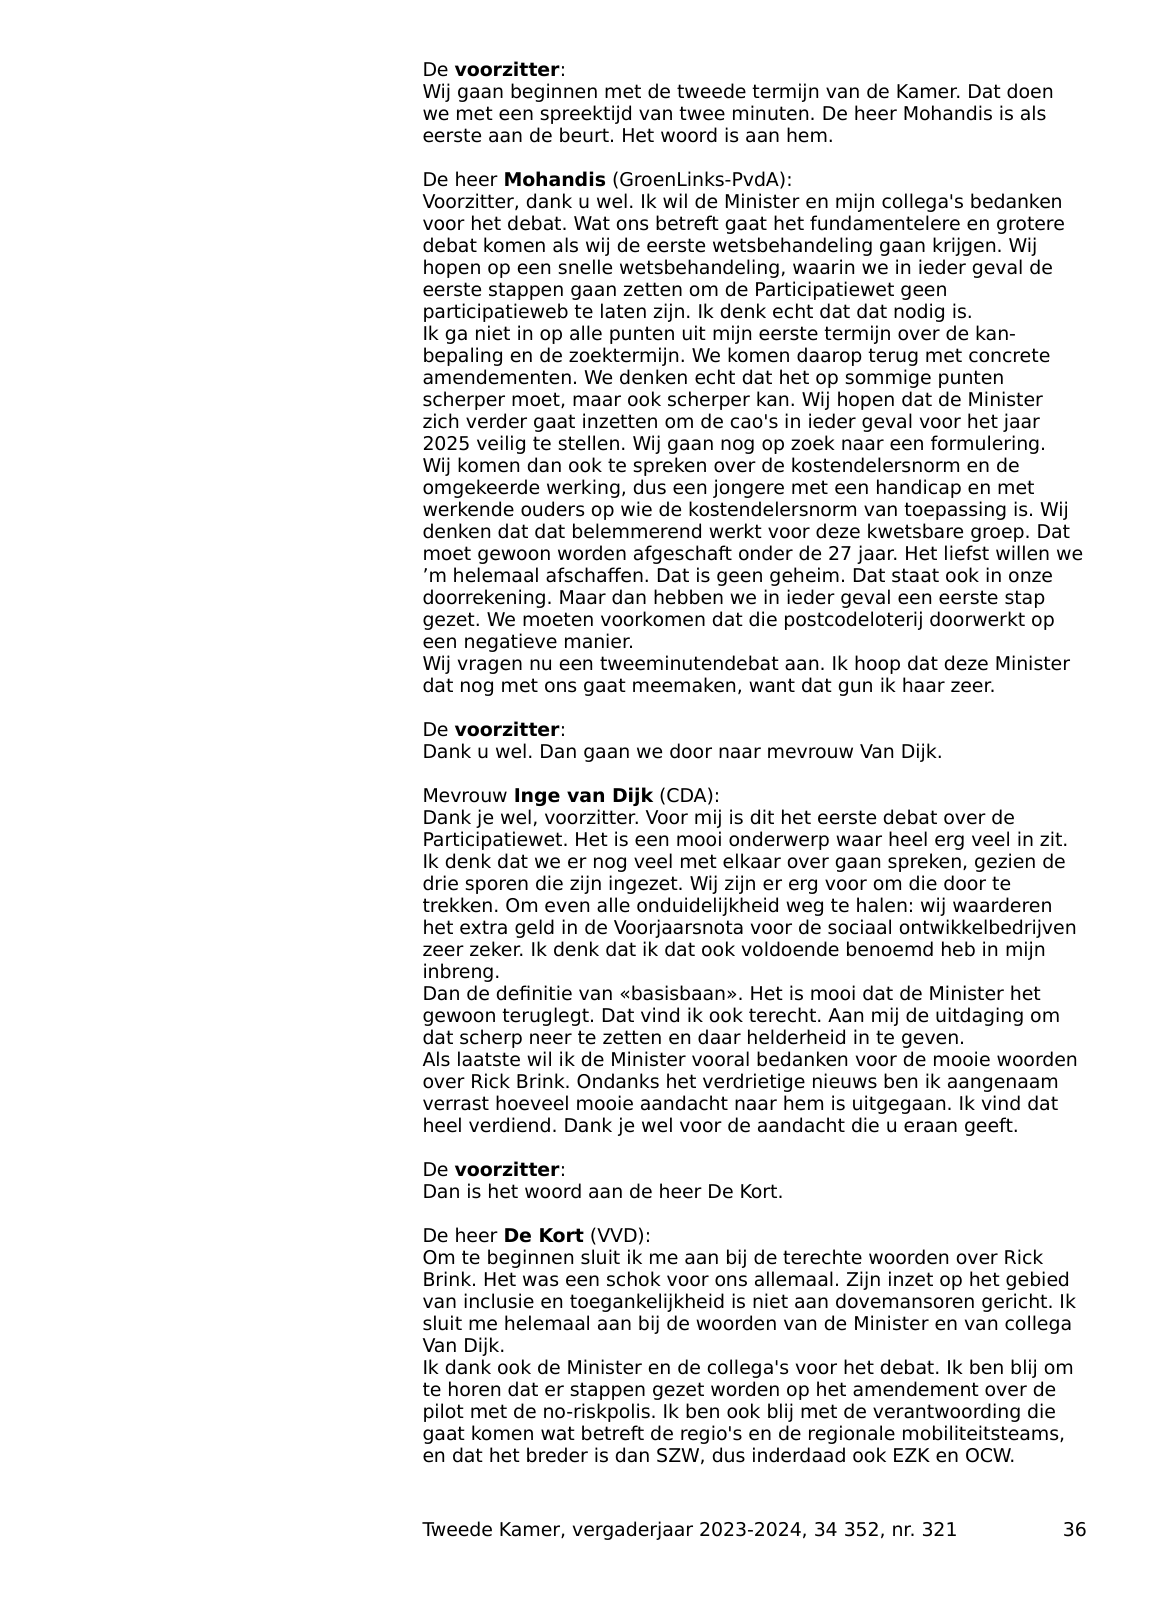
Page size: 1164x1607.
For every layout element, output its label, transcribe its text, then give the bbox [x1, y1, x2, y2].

text Ik dank ook de Minister en de collega's voor het debat. Ik ben blij om te horen dat er stappen gezet worden op het amendement over de pilot met de no-riskpolis. Ik ben ook blij met de verantwoording die gaat komen wat betreft de regio's en de regionale mobiliteitsteams, en dat het breder is dan SZW, dus inderdaad ook EZK en OCW. [422, 1357, 1087, 1467]
text Dan is het woord aan de heer De Kort. [422, 1181, 1087, 1203]
text Ik ga niet in op alle punten uit mijn eerste termijn over de kan-bepaling en de zoektermijn. We komen daarop terug met concrete amendementen. We denken echt dat het op sommige punten scherper moet, maar ook scherper kan. Wij hopen dat de Minister zich verder gaat inzetten om de cao's in ieder geval voor het jaar 2025 veilig te stellen. Wij gaan nog op zoek naar een formulering. [422, 323, 1087, 455]
text Dank je wel, voorzitter. Voor mij is dit het eerste debat over de Participatiewet. Het is een mooi onderwerp waar heel erg veel in zit. Ik denk dat we er nog veel met elkaar over gaan spreken, gezien de drie sporen die zijn ingezet. Wij zijn er erg voor om die door te trekken. Om even alle onduidelijkheid weg te halen: wij waarderen het extra geld in de Voorjaarsnota voor de sociaal ontwikkelbedrijven zeer zeker. Ik denk dat ik dat ook voldoende benoemd heb in mijn inbreng. [422, 807, 1087, 983]
text Om te beginnen sluit ik me aan bij de terechte woorden over Rick Brink. Het was een schok voor ons allemaal. Zijn inzet op het gebied van inclusie en toegankelijkheid is niet aan dovemansoren gericht. Ik sluit me helemaal aan bij de woorden van de Minister en van collega Van Dijk. [422, 1247, 1087, 1357]
text Wij gaan beginnen met de tweede termijn van de Kamer. Dat doen we met een spreektijd van twee minuten. De heer Mohandis is als eerste aan de beurt. Het woord is aan hem. [422, 81, 1087, 147]
text De heer Mohandis (GroenLinks-PvdA): [422, 169, 1087, 191]
text Als laatste wil ik de Minister vooral bedanken voor de mooie woorden over Rick Brink. Ondanks het verdrietige nieuws ben ik aangenaam verrast hoeveel mooie aandacht naar hem is uitgegaan. Ik vind dat heel verdiend. Dank je wel voor de aandacht die u eraan geeft. [422, 1049, 1087, 1137]
text Wij komen dan ook te spreken over de kostendelersnorm en de omgekeerde werking, dus een jongere met een handicap en met werkende ouders op wie de kostendelersnorm van toepassing is. Wij denken dat dat belemmerend werkt voor deze kwetsbare groep. Dat moet gewoon worden afgeschaft onder de 27 jaar. Het liefst willen we ’m helemaal afschaffen. Dat is geen geheim. Dat staat ook in onze doorrekening. Maar dan hebben we in ieder geval een eerste stap gezet. We moeten voorkomen dat die postcodeloterij doorwerkt op een negatieve manier. [422, 455, 1087, 653]
text De voorzitter: [422, 59, 1087, 81]
text Voorzitter, dank u wel. Ik wil de Minister en mijn collega's bedanken voor het debat. Wat ons betreft gaat het fundamentelere en grotere debat komen als wij de eerste wetsbehandeling gaan krijgen. Wij hopen op een snelle wetsbehandeling, waarin we in ieder geval de eerste stappen gaan zetten om de Participatiewet geen participatieweb te laten zijn. Ik denk echt dat dat nodig is. [422, 191, 1087, 323]
text Wij vragen nu een tweeminutendebat aan. Ik hoop dat deze Minister dat nog met ons gaat meemaken, want dat gun ik haar zeer. [422, 653, 1087, 697]
text Dank u wel. Dan gaan we door naar mevrouw Van Dijk. [422, 741, 1087, 763]
text De voorzitter: [422, 1159, 1087, 1181]
text De heer De Kort (VVD): [422, 1225, 1087, 1247]
text De voorzitter: [422, 719, 1087, 741]
text Dan de definitie van «basisbaan». Het is mooi dat de Minister het gewoon teruglegt. Dat vind ik ook terecht. Aan mij de uitdaging om dat scherp neer te zetten en daar helderheid in te geven. [422, 983, 1087, 1049]
text Mevrouw Inge van Dijk (CDA): [422, 785, 1087, 807]
